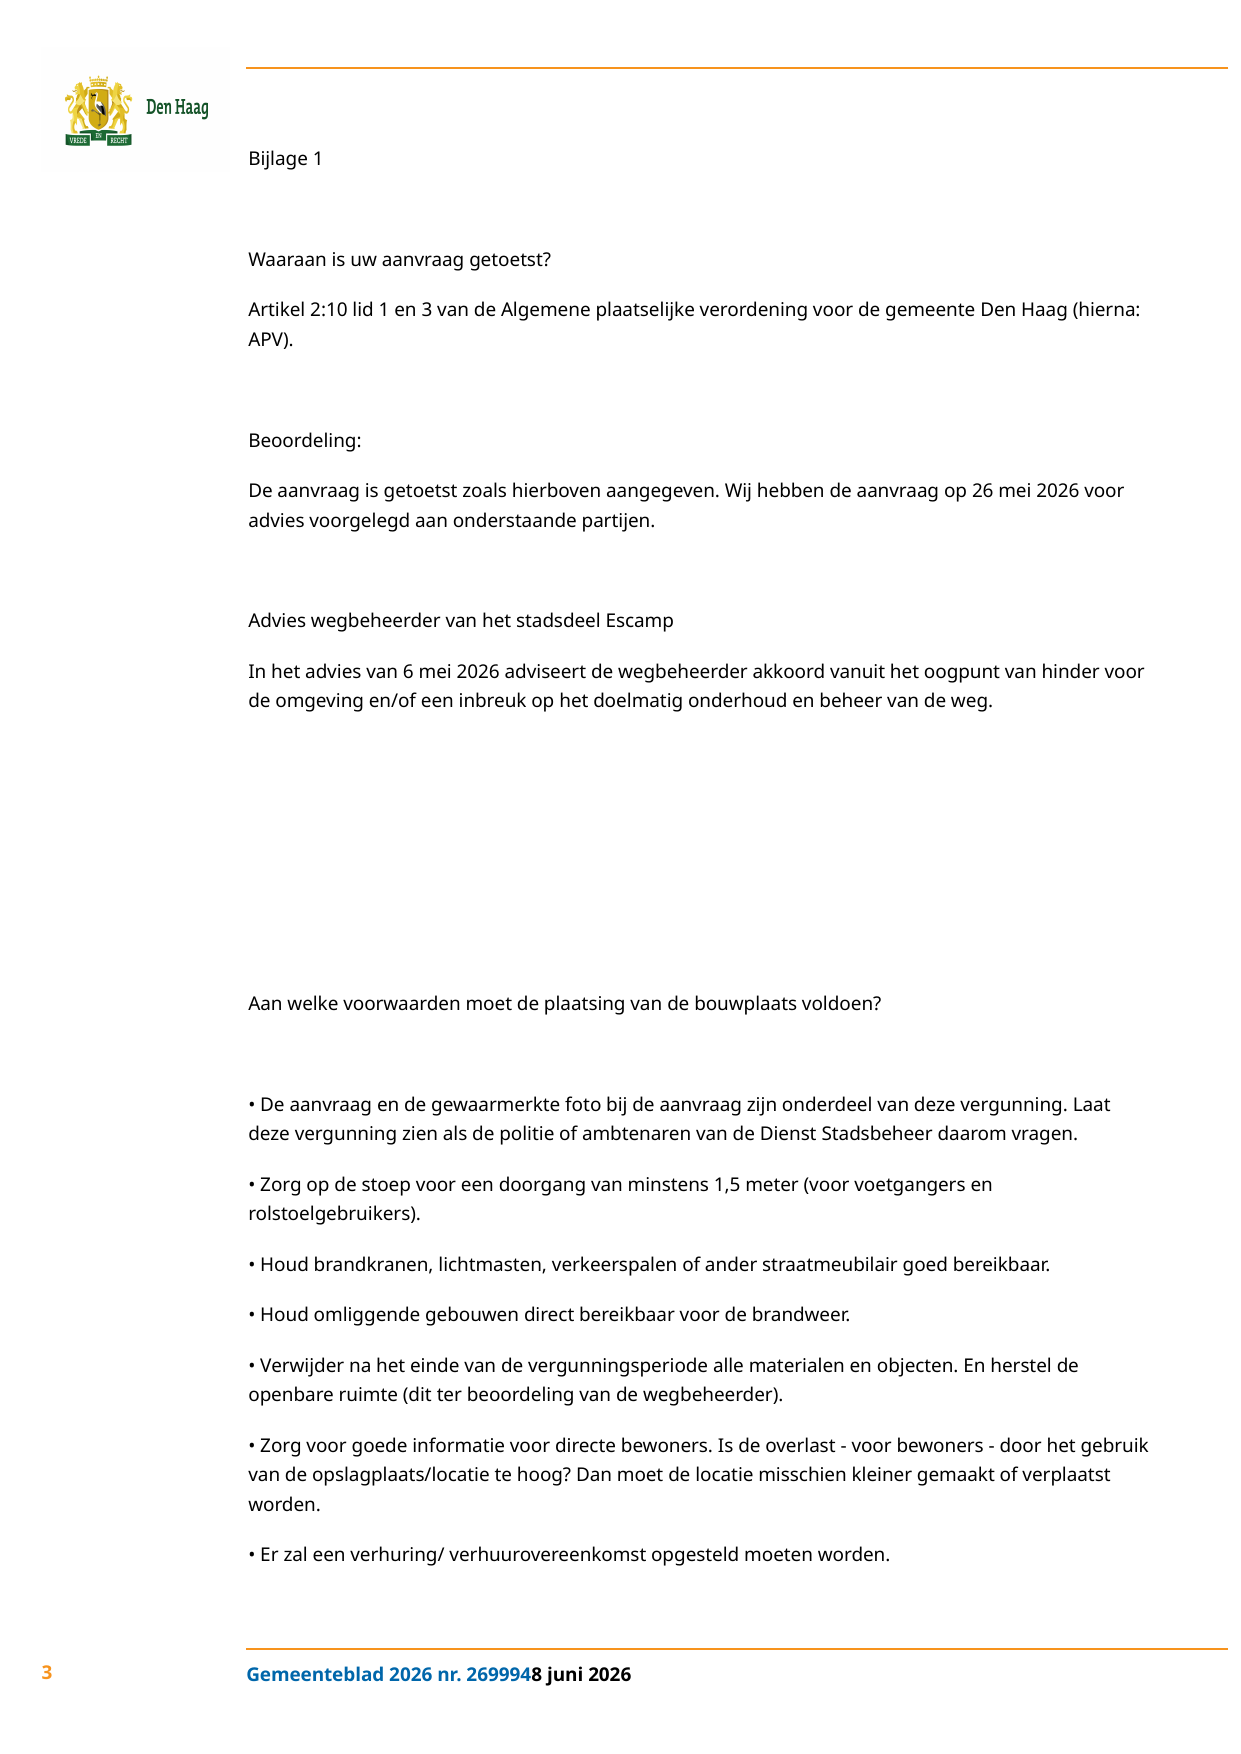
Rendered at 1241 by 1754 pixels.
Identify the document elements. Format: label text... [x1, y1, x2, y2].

text • Er zal een verhuring/ verhuurovereenkomst opgesteld moeten worden. [248, 1541, 1152, 1567]
text • De aanvraag en de gewaarmerkte foto bij de aanvraag zijn onderdeel van deze vergunning. Laat deze vergunning zien als de politie of ambtenaren van de Dienst Stadsbeheer daarom vragen. [248, 1091, 1152, 1146]
text • Houd brandkranen, lichtmasten, verkeerspalen of ander straatmeubilair goed bereikbaar. [248, 1251, 1152, 1277]
text De aanvraag is getoetst zoals hierboven aangegeven. Wij hebben de aanvraag op 26 mei 2026 voor advies voorgelegd aan onderstaande partijen. [248, 477, 1152, 533]
text Beoordeling: [248, 427, 1152, 453]
text Artikel 2:10 lid 1 en 3 van de Algemene plaatselijke verordening voor de gemeente Den Haag (hierna: APV). [248, 296, 1152, 352]
text • Zorg voor goede informatie voor directe bewoners. Is de overlast - voor bewoners - door het gebruik van de opslagplaats/locatie te hoog? Dan moet de locatie misschien kleiner gemaakt of verplaatst worden. [248, 1432, 1152, 1517]
text Aan welke voorwaarden moet de plaatsing van de bouwplaats voldoen? [248, 990, 1152, 1016]
text • Zorg op de stoep voor een doorgang van minstens 1,5 meter (voor voetgangers en rolstoelgebruikers). [248, 1171, 1152, 1226]
text In het advies van 6 mei 2026 adviseert de wegbeheerder akkoord vanuit het oogpunt van hinder voor de omgeving en/of een inbreuk op het doelmatig onderhoud en beheer van de weg. [248, 658, 1152, 713]
text Advies wegbeheerder van het stadsdeel Escamp [248, 608, 1152, 633]
text • Verwijder na het einde van de vergunningsperiode alle materialen en objecten. En herstel de openbare ruimte (dit ter beoordeling van de wegbeheerder). [248, 1352, 1152, 1407]
text • Houd omliggende gebouwen direct bereikbaar voor de brandweer. [248, 1301, 1152, 1327]
text Bijlage 1 [248, 145, 1152, 171]
text Waaraan is uw aanvraag getoetst? [248, 246, 1152, 272]
picture [41, 47, 231, 172]
